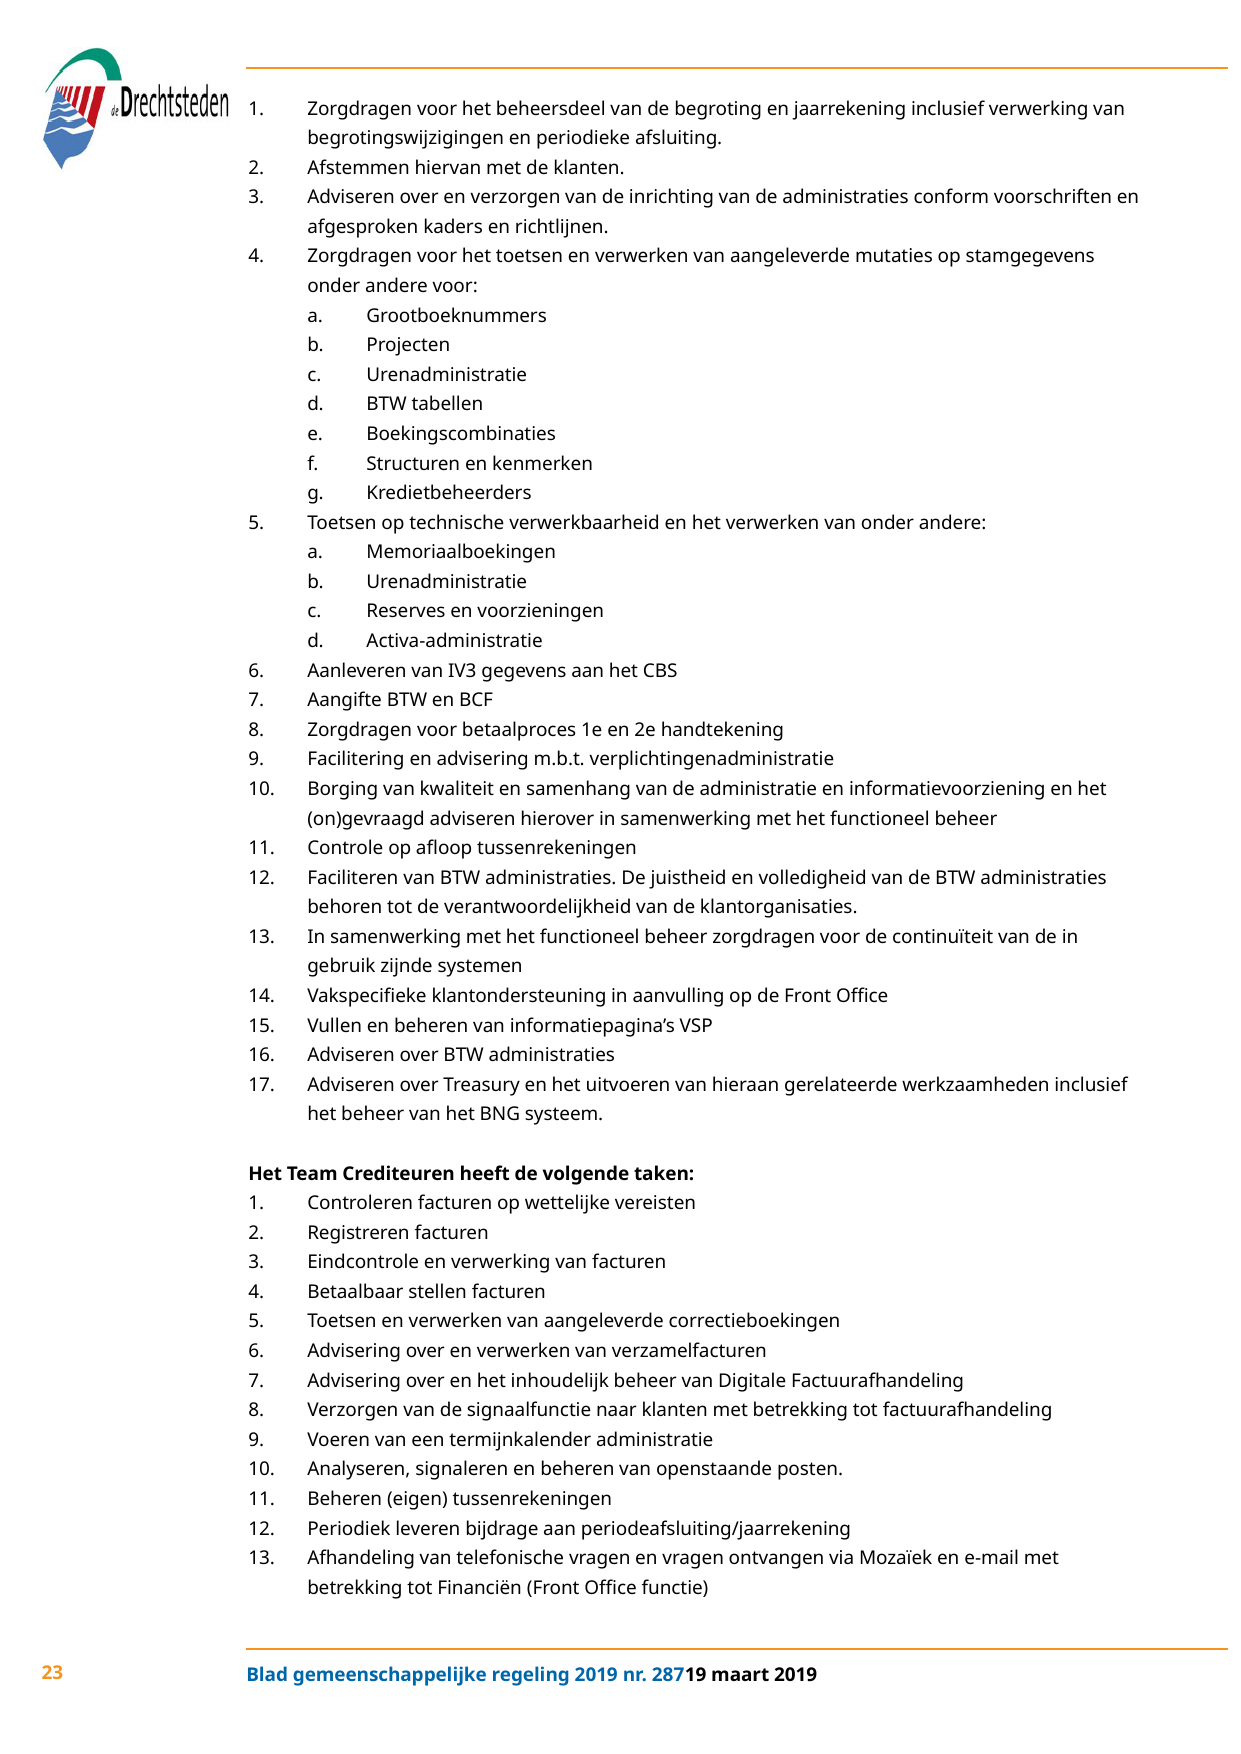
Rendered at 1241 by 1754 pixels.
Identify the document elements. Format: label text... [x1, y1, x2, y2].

list Grootboeknummers [307, 302, 1152, 328]
list Afstemmen hiervan met de klanten. [248, 154, 1152, 180]
list Zorgdragen voor betaalproces 1e en 2e handtekening [248, 716, 1152, 742]
list Vullen en beheren van informatiepagina’s VSP [248, 1012, 1152, 1038]
list Adviseren over en verzorgen van de inrichting van de administraties conform voorschriften en afgesproken kaders en richtlijnen. [248, 183, 1152, 239]
list Boekingscombinaties [307, 420, 1152, 446]
list Reserves en voorzieningen [307, 598, 1152, 623]
list Betaalbaar stellen facturen [248, 1278, 1152, 1304]
list Eindcontrole en verwerking van facturen [248, 1248, 1152, 1274]
list Kredietbeheerders [307, 479, 1152, 505]
list Urenadministratie [307, 568, 1152, 594]
list BTW tabellen [307, 391, 1152, 416]
list Borging van kwaliteit en samenhang van de administratie en informatievoorziening en het (on)gevraagd adviseren hierover in samenwerking met het functioneel beheer [248, 775, 1152, 831]
list Urenadministratie [307, 361, 1152, 387]
list Beheren (eigen) tussenrekeningen [248, 1485, 1152, 1511]
list Faciliteren van BTW administraties. De juistheid en volledigheid van de BTW administraties behoren tot de verantwoordelijkheid van de klantorganisaties. [248, 864, 1152, 919]
list Analyseren, signaleren en beheren van openstaande posten. [248, 1456, 1152, 1481]
list Zorgdragen voor het toetsen en verwerken van aangeleverde mutaties op stamgegevens onder andere voor: [248, 243, 1152, 298]
list In samenwerking met het functioneel beheer zorgdragen voor de continuïteit van de in gebruik zijnde systemen [248, 923, 1152, 978]
list Adviseren over Treasury en het uitvoeren van hieraan gerelateerde werkzaamheden inclusief het beheer van het BNG systeem. [248, 1071, 1152, 1126]
list Controle op afloop tussenrekeningen [248, 834, 1152, 860]
list Memoriaalboekingen [307, 538, 1152, 564]
list Afhandeling van telefonische vragen en vragen ontvangen via Mozaïek en e-mail met betrekking tot Financiën (Front Office functie) [248, 1544, 1152, 1600]
text Het Team Crediteuren heeft de volgende taken: [248, 1160, 1152, 1186]
picture [41, 47, 231, 172]
list Structuren en kenmerken [307, 450, 1152, 476]
list Toetsen op technische verwerkbaarheid en het verwerken van onder andere: [248, 509, 1152, 535]
list Activa-administratie [307, 627, 1152, 653]
list Periodiek leveren bijdrage aan periodeafsluiting/jaarrekening [248, 1515, 1152, 1541]
list Voeren van een termijnkalender administratie [248, 1426, 1152, 1452]
list Toetsen en verwerken van aangeleverde correctieboekingen [248, 1308, 1152, 1333]
list Aanleveren van IV3 gegevens aan het CBS [248, 657, 1152, 683]
list Projecten [307, 331, 1152, 357]
list Advisering over en verwerken van verzamelfacturen [248, 1337, 1152, 1363]
list Aangifte BTW en BCF [248, 686, 1152, 712]
list Zorgdragen voor het beheersdeel van de begroting en jaarrekening inclusief verwerking van begrotingswijzigingen en periodieke afsluiting. [248, 95, 1152, 150]
list Adviseren over BTW administraties [248, 1041, 1152, 1067]
list Advisering over en het inhoudelijk beheer van Digitale Factuurafhandeling [248, 1367, 1152, 1393]
list Registreren facturen [248, 1219, 1152, 1245]
list Vakspecifieke klantondersteuning in aanvulling op de Front Office [248, 982, 1152, 1008]
list Facilitering en advisering m.b.t. verplichtingenadministratie [248, 746, 1152, 771]
list Verzorgen van de signaalfunctie naar klanten met betrekking tot factuurafhandeling [248, 1396, 1152, 1422]
list Controleren facturen op wettelijke vereisten [248, 1189, 1152, 1215]
